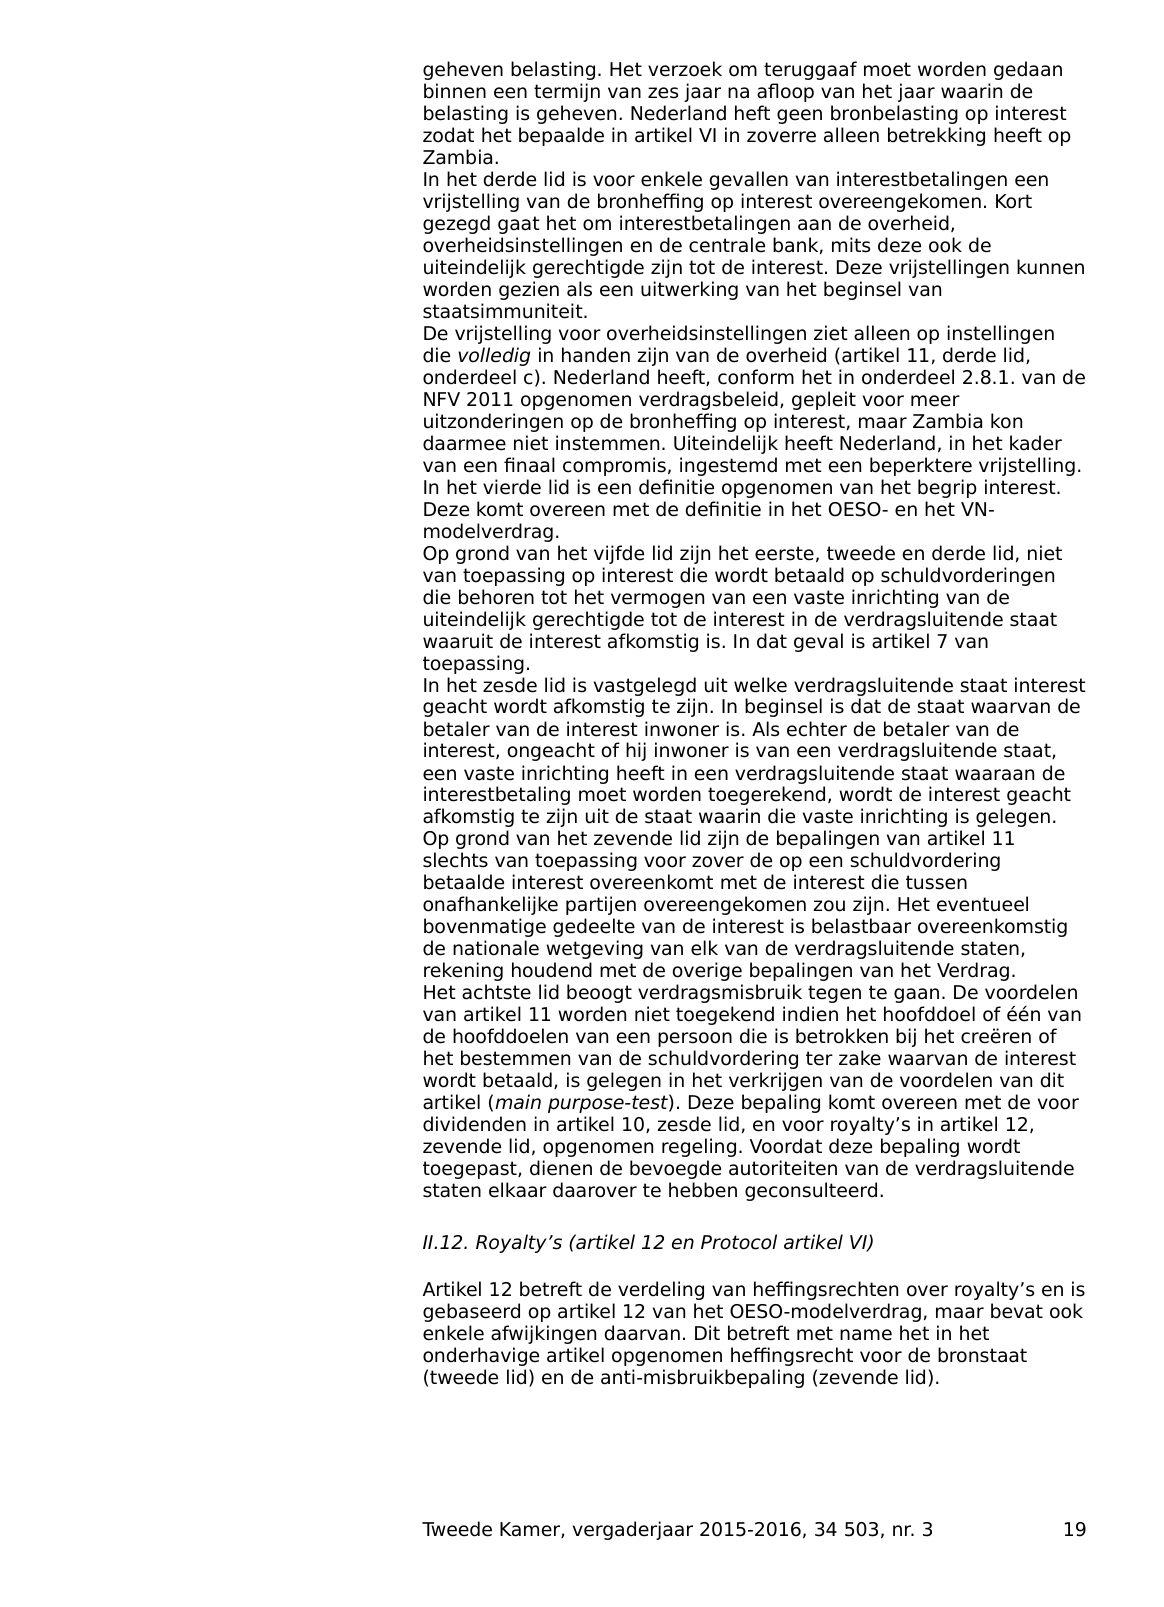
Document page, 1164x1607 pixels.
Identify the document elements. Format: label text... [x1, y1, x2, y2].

text geheven belasting. Het verzoek om teruggaaf moet worden gedaan binnen een termijn van zes jaar na afloop van het jaar waarin de belasting is geheven. Nederland heft geen bronbelasting op interest zodat het bepaalde in artikel VI in zoverre alleen betrekking heeft op Zambia. [422, 59, 1087, 169]
text Artikel 12 betreft de verdeling van heffingsrechten over royalty’s en is gebaseerd op artikel 12 van het OESO-modelverdrag, maar bevat ook enkele afwijkingen daarvan. Dit betreft met name het in het onderhavige artikel opgenomen heffingsrecht voor de bronstaat (tweede lid) en de anti-misbruikbepaling (zevende lid). [422, 1279, 1087, 1389]
text In het derde lid is voor enkele gevallen van interestbetalingen een vrijstelling van de bronheffing op interest overeengekomen. Kort gezegd gaat het om interestbetalingen aan de overheid, overheidsinstellingen en de centrale bank, mits deze ook de uiteindelijk gerechtigde zijn tot de interest. Deze vrijstellingen kunnen worden gezien als een uitwerking van het beginsel van staatsimmuniteit. [422, 169, 1087, 323]
text Het achtste lid beoogt verdragsmisbruik tegen te gaan. De voordelen van artikel 11 worden niet toegekend indien het hoofddoel of één van de hoofddoelen van een persoon die is betrokken bij het creëren of het bestemmen van de schuldvordering ter zake waarvan de interest wordt betaald, is gelegen in het verkrijgen van de voordelen van dit artikel (main purpose-test). Deze bepaling komt overeen met de voor dividenden in artikel 10, zesde lid, en voor royalty’s in artikel 12, zevende lid, opgenomen regeling. Voordat deze bepaling wordt toegepast, dienen de bevoegde autoriteiten van de verdragsluitende staten elkaar daarover te hebben geconsulteerd. [422, 982, 1087, 1202]
text Op grond van het vijfde lid zijn het eerste, tweede en derde lid, niet van toepassing op interest die wordt betaald op schuldvorderingen die behoren tot het vermogen van een vaste inrichting van de uiteindelijk gerechtigde tot de interest in de verdragsluitende staat waaruit de interest afkomstig is. In dat geval is artikel 7 van toepassing. [422, 543, 1087, 674]
text Op grond van het zevende lid zijn de bepalingen van artikel 11 slechts van toepassing voor zover de op een schuldvordering betaalde interest overeenkomt met de interest die tussen onafhankelijke partijen overeengekomen zou zijn. Het eventueel bovenmatige gedeelte van de interest is belastbaar overeenkomstig de nationale wetgeving van elk van de verdragsluitende staten, rekening houdend met de overige bepalingen van het Verdrag. [422, 828, 1087, 982]
subtitle II.12. Royalty’s (artikel 12 en Protocol artikel VI) [422, 1232, 1087, 1254]
text In het vierde lid is een definitie opgenomen van het begrip interest. Deze komt overeen met de definitie in het OESO- en het VN-modelverdrag. [422, 477, 1087, 543]
text In het zesde lid is vastgelegd uit welke verdragsluitende staat interest geacht wordt afkomstig te zijn. In beginsel is dat de staat waarvan de betaler van de interest inwoner is. Als echter de betaler van de interest, ongeacht of hij inwoner is van een verdragsluitende staat, een vaste inrichting heeft in een verdragsluitende staat waaraan de interestbetaling moet worden toegerekend, wordt de interest geacht afkomstig te zijn uit de staat waarin die vaste inrichting is gelegen. [422, 674, 1087, 828]
text De vrijstelling voor overheidsinstellingen ziet alleen op instellingen die volledig in handen zijn van de overheid (artikel 11, derde lid, onderdeel c). Nederland heeft, conform het in onderdeel 2.8.1. van de NFV 2011 opgenomen verdragsbeleid, gepleit voor meer uitzonderingen op de bronheffing op interest, maar Zambia kon daarmee niet instemmen. Uiteindelijk heeft Nederland, in het kader van een finaal compromis, ingestemd met een beperktere vrijstelling. [422, 323, 1087, 477]
